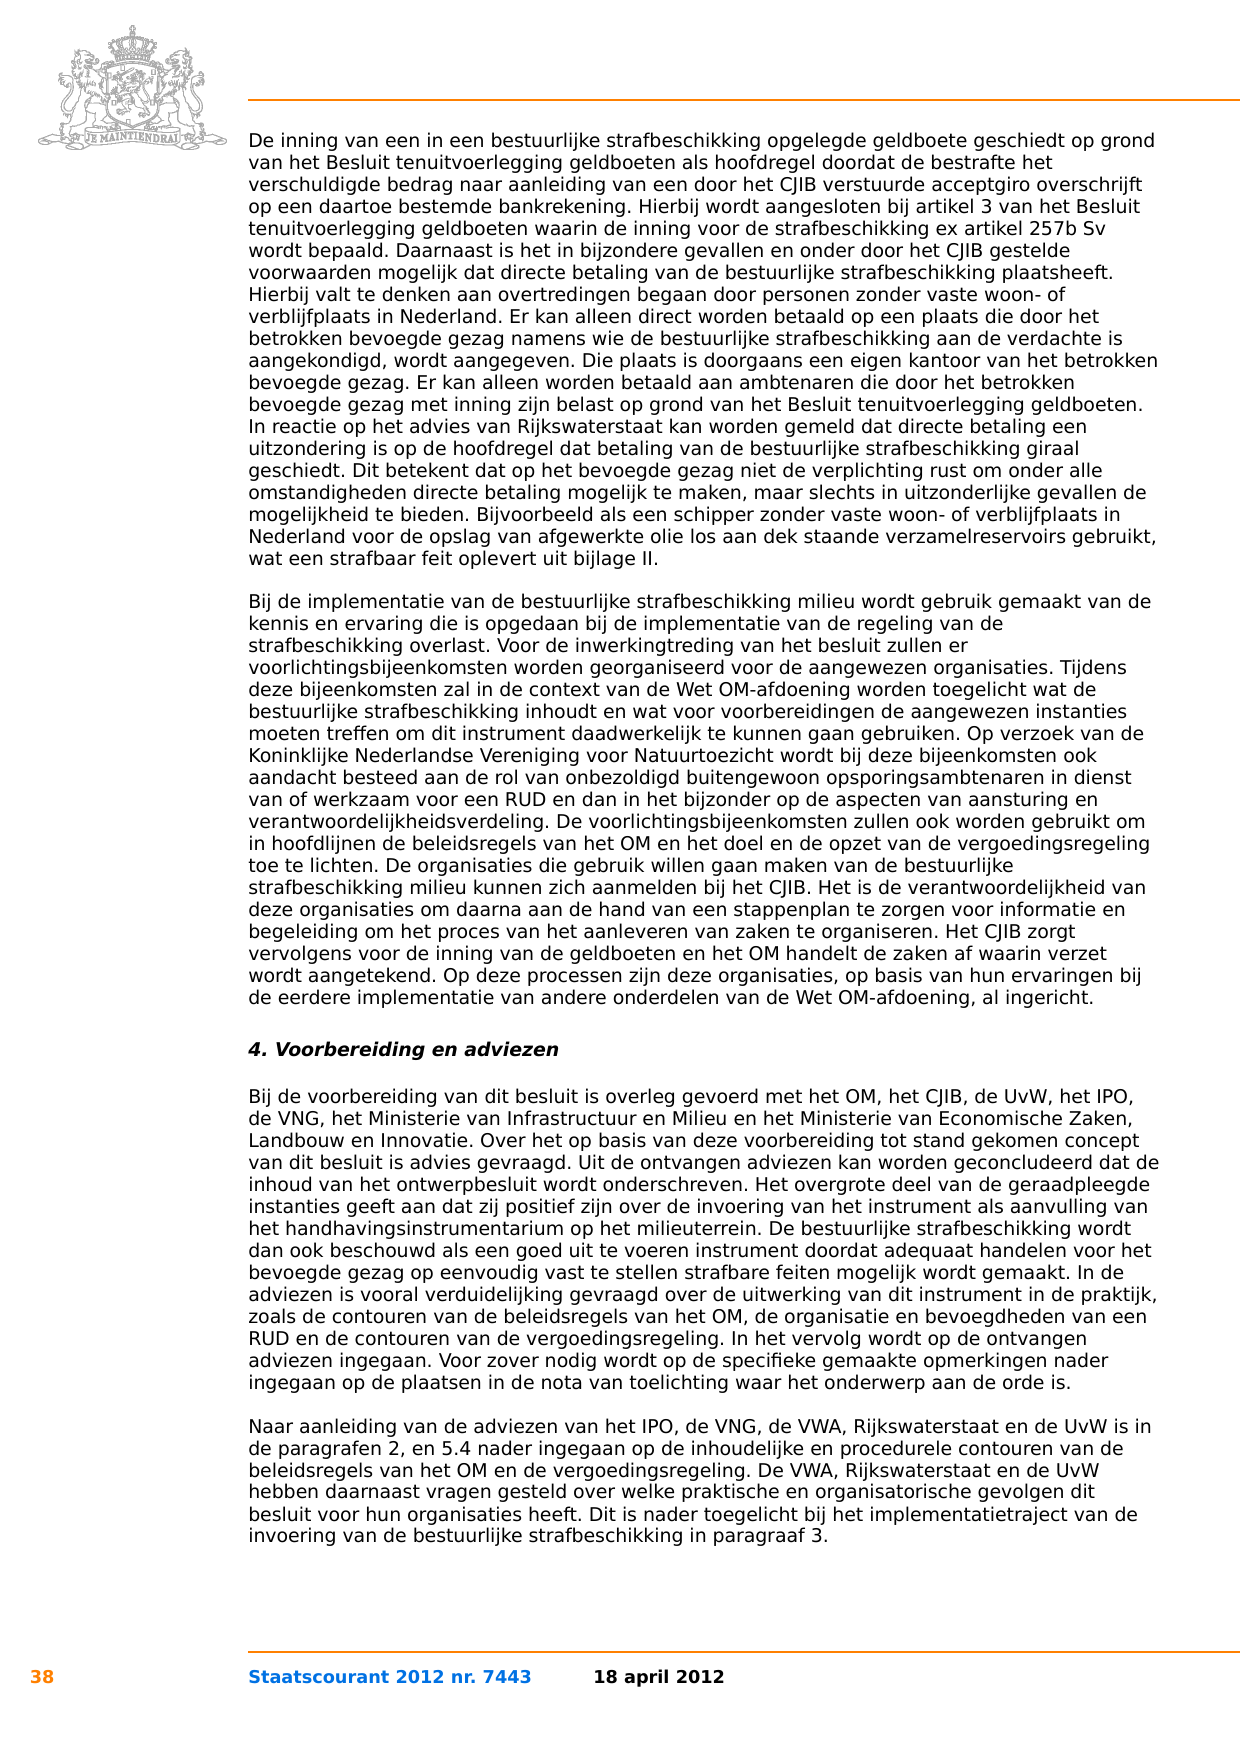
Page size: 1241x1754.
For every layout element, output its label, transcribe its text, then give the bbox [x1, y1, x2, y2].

text Bij de implementatie van de bestuurlijke strafbeschikking milieu wordt gebruik gemaakt van de kennis en ervaring die is opgedaan bij de implementatie van de regeling van de strafbeschikking overlast. Voor de inwerkingtreding van het besluit zullen er voorlichtingsbijeenkomsten worden georganiseerd voor de aangewezen organisaties. Tijdens deze bijeenkomsten zal in de context van de Wet OM-afdoening worden toegelicht wat de bestuurlijke strafbeschikking inhoudt en wat voor voorbereidingen de aangewezen instanties moeten treffen om dit instrument daadwerkelijk te kunnen gaan gebruiken. Op verzoek van de Koninklijke Nederlandse Vereniging voor Natuurtoezicht wordt bij deze bijeenkomsten ook aandacht besteed aan de rol van onbezoldigd buitengewoon opsporingsambtenaren in dienst van of werkzaam voor een RUD en dan in het bijzonder op de aspecten van aansturing en verantwoordelijkheidsverdeling. De voorlichtingsbijeenkomsten zullen ook worden gebruikt om in hoofdlijnen de beleidsregels van het OM en het doel en de opzet van de vergoedingsregeling toe te lichten. De organisaties die gebruik willen gaan maken van de bestuurlijke strafbeschikking milieu kunnen zich aanmelden bij het CJIB. Het is de verantwoordelijkheid van deze organisaties om daarna aan de hand van een stappenplan te zorgen voor informatie en begeleiding om het proces van het aanleveren van zaken te organiseren. Het CJIB zorgt vervolgens voor de inning van de geldboeten en het OM handelt de zaken af waarin verzet wordt aangetekend. Op deze processen zijn deze organisaties, op basis van hun ervaringen bij de eerdere implementatie van andere onderdelen van de Wet OM-afdoening, al ingericht. [248, 591, 1163, 1009]
picture [38, 25, 227, 150]
text Naar aanleiding van de adviezen van het IPO, de VNG, de VWA, Rijkswaterstaat en de UvW is in de paragrafen 2, en 5.4 nader ingegaan op de inhoudelijke en procedurele contouren van de beleidsregels van het OM en de vergoedingsregeling. De VWA, Rijkswaterstaat en de UvW hebben daarnaast vragen gesteld over welke praktische en organisatorische gevolgen dit besluit voor hun organisaties heeft. Dit is nader toegelicht bij het implementatietraject van de invoering van de bestuurlijke strafbeschikking in paragraaf 3. [248, 1416, 1163, 1547]
text De inning van een in een bestuurlijke strafbeschikking opgelegde geldboete geschiedt op grond van het Besluit tenuitvoerlegging geldboeten als hoofdregel doordat de bestrafte het verschuldigde bedrag naar aanleiding van een door het CJIB verstuurde acceptgiro overschrijft op een daartoe bestemde bankrekening. Hierbij wordt aangesloten bij artikel 3 van het Besluit tenuitvoerlegging geldboeten waarin de inning voor de strafbeschikking ex artikel 257b Sv wordt bepaald. Daarnaast is het in bijzondere gevallen en onder door het CJIB gestelde voorwaarden mogelijk dat directe betaling van de bestuurlijke strafbeschikking plaatsheeft. Hierbij valt te denken aan overtredingen begaan door personen zonder vaste woon- of verblijfplaats in Nederland. Er kan alleen direct worden betaald op een plaats die door het betrokken bevoegde gezag namens wie de bestuurlijke strafbeschikking aan de verdachte is aangekondigd, wordt aangegeven. Die plaats is doorgaans een eigen kantoor van het betrokken bevoegde gezag. Er kan alleen worden betaald aan ambtenaren die door het betrokken bevoegde gezag met inning zijn belast op grond van het Besluit tenuitvoerlegging geldboeten. In reactie op het advies van Rijkswaterstaat kan worden gemeld dat directe betaling een uitzondering is op de hoofdregel dat betaling van de bestuurlijke strafbeschikking giraal geschiedt. Dit betekent dat op het bevoegde gezag niet de verplichting rust om onder alle omstandigheden directe betaling mogelijk te maken, maar slechts in uitzonderlijke gevallen de mogelijkheid te bieden. Bijvoorbeeld als een schipper zonder vaste woon- of verblijfplaats in Nederland voor de opslag van afgewerkte olie los aan dek staande verzamelreservoirs gebruikt, wat een strafbaar feit oplevert uit bijlage II. [248, 130, 1163, 569]
text Bij de voorbereiding van dit besluit is overleg gevoerd met het OM, het CJIB, de UvW, het IPO, de VNG, het Ministerie van Infrastructuur en Milieu en het Ministerie van Economische Zaken, Landbouw en Innovatie. Over het op basis van deze voorbereiding tot stand gekomen concept van dit besluit is advies gevraagd. Uit de ontvangen adviezen kan worden geconcludeerd dat de inhoud van het ontwerpbesluit wordt onderschreven. Het overgrote deel van de geraadpleegde instanties geeft aan dat zij positief zijn over de invoering van het instrument als aanvulling van het handhavingsinstrumentarium op het milieuterrein. De bestuurlijke strafbeschikking wordt dan ook beschouwd als een goed uit te voeren instrument doordat adequaat handelen voor het bevoegde gezag op eenvoudig vast te stellen strafbare feiten mogelijk wordt gemaakt. In de adviezen is vooral verduidelijking gevraagd over de uitwerking van dit instrument in de praktijk, zoals de contouren van de beleidsregels van het OM, de organisatie en bevoegdheden van een RUD en de contouren van de vergoedingsregeling. In het vervolg wordt op de ontvangen adviezen ingegaan. Voor zover nodig wordt op de specifieke gemaakte opmerkingen nader ingegaan op de plaatsen in de nota van toelichting waar het onderwerp aan de orde is. [248, 1086, 1163, 1394]
subtitle 4. Voorbereiding en adviezen [248, 1039, 1163, 1061]
